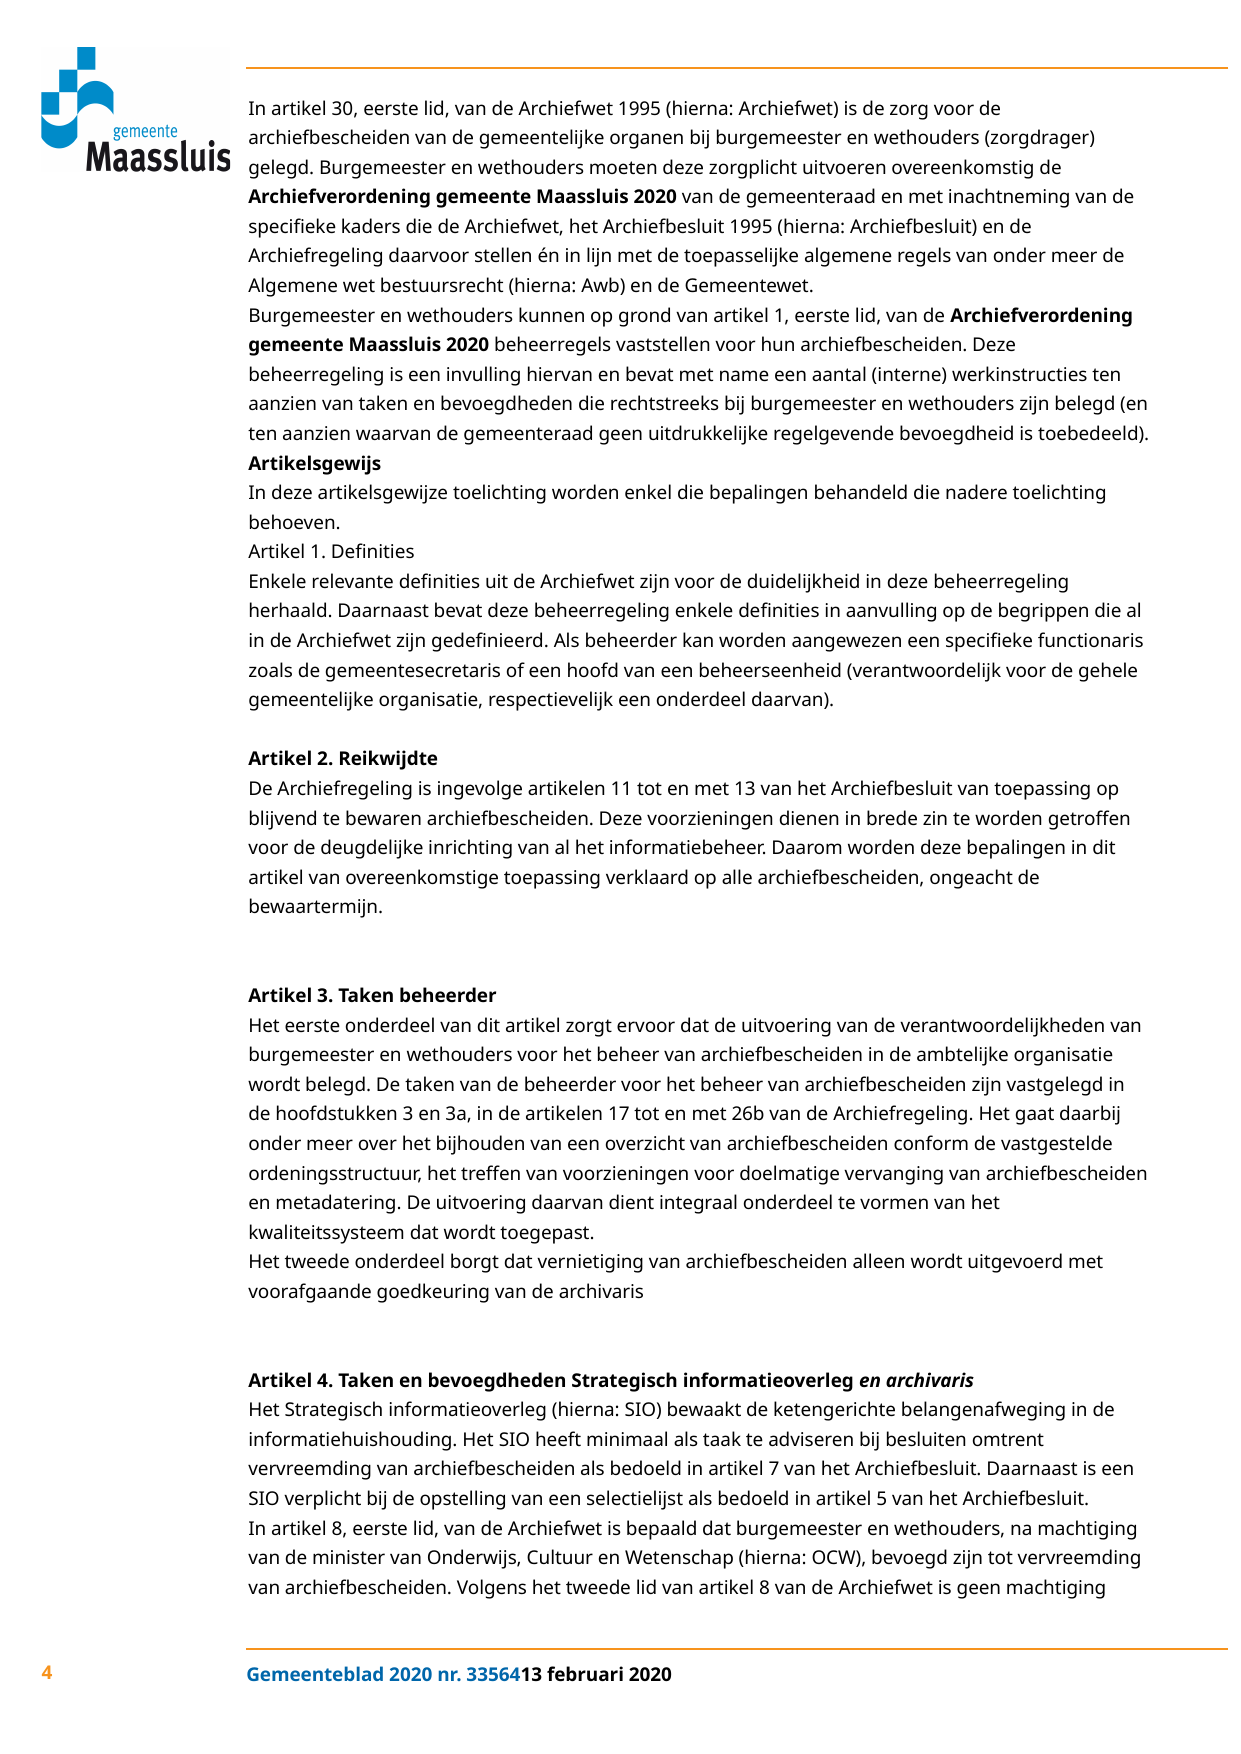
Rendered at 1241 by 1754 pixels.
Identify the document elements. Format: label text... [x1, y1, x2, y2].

text Het Strategisch informatieoverleg (hierna: SIO) bewaakt de ketengerichte belangenafweging in de informatiehuishouding. Het SIO heeft minimaal als taak te adviseren bij besluiten omtrent vervreemding van archiefbescheiden als bedoeld in artikel 7 van het Archiefbesluit. Daarnaast is een SIO verplicht bij de opstelling van een selectielijst als bedoeld in artikel 5 van het Archiefbesluit. [248, 1396, 1152, 1511]
text Het eerste onderdeel van dit artikel zorgt ervoor dat de uitvoering van de verantwoordelijkheden van burgemeester en wethouders voor het beheer van archiefbescheiden in de ambtelijke organisatie wordt belegd. De taken van de beheerder voor het beheer van archiefbescheiden zijn vastgelegd in de hoofdstukken 3 en 3a, in de artikelen 17 tot en met 26b van de Archiefregeling. Het gaat daarbij onder meer over het bijhouden van een overzicht van archiefbescheiden conform de vastgestelde ordeningsstructuur, het treffen van voorzieningen voor doelmatige vervanging van archiefbescheiden en metadatering. De uitvoering daarvan dient integraal onderdeel te vormen van het kwaliteitssysteem dat wordt toegepast. [248, 1012, 1152, 1245]
text In deze artikelsgewijze toelichting worden enkel die bepalingen behandeld die nadere toelichting behoeven. [248, 479, 1152, 535]
text De Archiefregeling is ingevolge artikelen 11 tot en met 13 van het Archiefbesluit van toepassing op blijvend te bewaren archiefbescheiden. Deze voorzieningen dienen in brede zin te worden getroffen voor de deugdelijke inrichting van al het informatiebeheer. Daarom worden deze bepalingen in dit artikel van overeenkomstige toepassing verklaard op alle archiefbescheiden, ongeacht de bewaartermijn. [248, 775, 1152, 919]
text Het tweede onderdeel borgt dat vernietiging van archiefbescheiden alleen wordt uitgevoerd met voorafgaande goedkeuring van de archivaris [248, 1248, 1152, 1304]
text Artikel 3. Taken beheerder [248, 982, 1152, 1008]
text Artikel 1. Definities [248, 538, 1152, 564]
text Burgemeester en wethouders kunnen op grond van artikel 1, eerste lid, van de Archiefverordening gemeente Maassluis 2020 beheerregels vaststellen voor hun archiefbescheiden. Deze beheerregeling is een invulling hiervan en bevat met name een aantal (interne) werkinstructies ten aanzien van taken en bevoegdheden die rechtstreeks bij burgemeester en wethouders zijn belegd (en ten aanzien waarvan de gemeenteraad geen uitdrukkelijke regelgevende bevoegdheid is toebedeeld). [248, 302, 1152, 446]
picture [41, 47, 77, 92]
text Artikelsgewijs [248, 450, 1152, 476]
text In artikel 8, eerste lid, van de Archiefwet is bepaald dat burgemeester en wethouders, na machtiging van de minister van Onderwijs, Cultuur en Wetenschap (hierna: OCW), bevoegd zijn tot vervreemding van archiefbescheiden. Volgens het tweede lid van artikel 8 van de Archiefwet is geen machtiging [248, 1515, 1152, 1600]
text Enkele relevante definities uit de Archiefwet zijn voor de duidelijkheid in deze beheerregeling herhaald. Daarnaast bevat deze beheerregeling enkele definities in aanvulling op de begrippen die al in de Archiefwet zijn gedefinieerd. Als beheerder kan worden aangewezen een specifieke functionaris zoals de gemeentesecretaris of een hoofd van een beheerseenheid (verantwoordelijk voor de gehele gemeentelijke organisatie, respectievelijk een onderdeel daarvan). [248, 568, 1152, 712]
picture [41, 47, 231, 172]
text Artikel 4. Taken en bevoegdheden Strategisch informatieoverleg en archivaris [248, 1367, 1152, 1393]
text In artikel 30, eerste lid, van de Archiefwet 1995 (hierna: Archiefwet) is de zorg voor de archiefbescheiden van de gemeentelijke organen bij burgemeester en wethouders (zorgdrager) gelegd. Burgemeester en wethouders moeten deze zorgplicht uitvoeren overeenkomstig de Archiefverordening gemeente Maassluis 2020 van de gemeenteraad en met inachtneming van de specifieke kaders die de Archiefwet, het Archiefbesluit 1995 (hierna: Archiefbesluit) en de Archiefregeling daarvoor stellen én in lijn met de toepasselijke algemene regels van onder meer de Algemene wet bestuursrecht (hierna: Awb) en de Gemeentewet. [248, 95, 1152, 298]
text Artikel 2. Reikwijdte [248, 746, 1152, 771]
